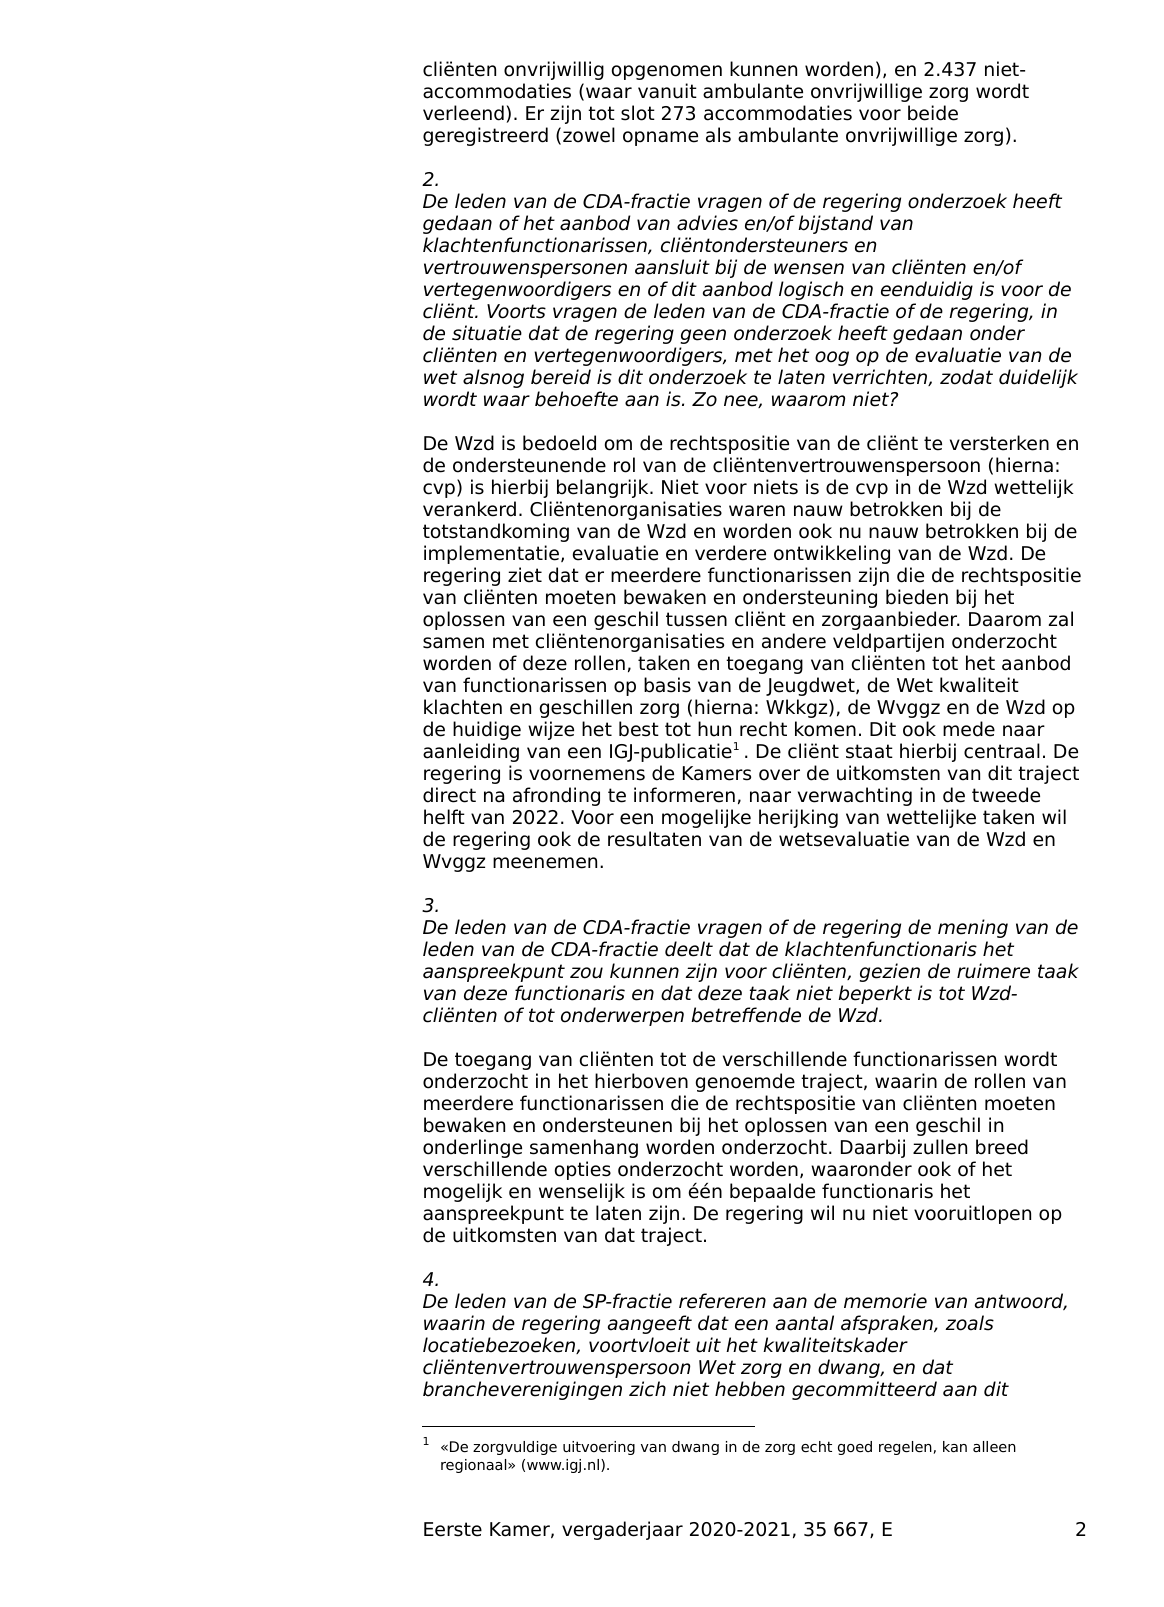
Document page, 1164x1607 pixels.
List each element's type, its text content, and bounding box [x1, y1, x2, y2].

text 4. [422, 1269, 1087, 1291]
text De leden van de CDA-fractie vragen of de regering onderzoek heeft gedaan of het aanbod van advies en/of bijstand van klachtenfunctionarissen, cliëntondersteuners en vertrouwenspersonen aansluit bij de wensen van cliënten en/of vertegenwoordigers en of dit aanbod logisch en eenduidig is voor de cliënt. Voorts vragen de leden van de CDA-fractie of de regering, in de situatie dat de regering geen onderzoek heeft gedaan onder cliënten en vertegenwoordigers, met het oog op de evaluatie van de wet alsnog bereid is dit onderzoek te laten verrichten, zodat duidelijk wordt waar behoefte aan is. Zo nee, waarom niet? [422, 191, 1087, 411]
text De leden van de CDA-fractie vragen of de regering de mening van de leden van de CDA-fractie deelt dat de klachtenfunctionaris het aanspreekpunt zou kunnen zijn voor cliënten, gezien de ruimere taak van deze functionaris en dat deze taak niet beperkt is tot Wzd-cliënten of tot onderwerpen betreffende de Wzd. [422, 917, 1087, 1027]
text cliënten onvrijwillig opgenomen kunnen worden), en 2.437 niet-accommodaties (waar vanuit ambulante onvrijwillige zorg wordt verleend). Er zijn tot slot 273 accommodaties voor beide geregistreerd (zowel opname als ambulante onvrijwillige zorg). [422, 59, 1087, 147]
text 2. [422, 169, 1087, 191]
text De toegang van cliënten tot de verschillende functionarissen wordt onderzocht in het hierboven genoemde traject, waarin de rollen van meerdere functionarissen die de rechtspositie van cliënten moeten bewaken en ondersteunen bij het oplossen van een geschil in onderlinge samenhang worden onderzocht. Daarbij zullen breed verschillende opties onderzocht worden, waaronder ook of het mogelijk en wenselijk is om één bepaalde functionaris het aanspreekpunt te laten zijn. De regering wil nu niet vooruitlopen op de uitkomsten van dat traject. [422, 1049, 1087, 1247]
text De leden van de SP-fractie refereren aan de memorie van antwoord, waarin de regering aangeeft dat een aantal afspraken, zoals locatiebezoeken, voortvloeit uit het kwaliteitskader cliëntenvertrouwenspersoon Wet zorg en dwang, en dat brancheverenigingen zich niet hebben gecommitteerd aan dit [422, 1291, 1087, 1401]
text 3. [422, 895, 1087, 917]
text De Wzd is bedoeld om de rechtspositie van de cliënt te versterken en de ondersteunende rol van de cliëntenvertrouwenspersoon (hierna: cvp) is hierbij belangrijk. Niet voor niets is de cvp in de Wzd wettelijk verankerd. Cliëntenorganisaties waren nauw betrokken bij de totstandkoming van de Wzd en worden ook nu nauw betrokken bij de implementatie, evaluatie en verdere ontwikkeling van de Wzd. De regering ziet dat er meerdere functionarissen zijn die de rechtspositie van cliënten moeten bewaken en ondersteuning bieden bij het oplossen van een geschil tussen cliënt en zorgaanbieder. Daarom zal samen met cliëntenorganisaties en andere veldpartijen onderzocht worden of deze rollen, taken en toegang van cliënten tot het aanbod van functionarissen op basis van de Jeugdwet, de Wet kwaliteit klachten en geschillen zorg (hierna: Wkkgz), de Wvggz en de Wzd op de huidige wijze het best tot hun recht komen. Dit ook mede naar aanleiding van een IGJ-publicatie. De cliënt staat hierbij centraal. De regering is voornemens de Kamers over de uitkomsten van dit traject direct na afronding te informeren, naar verwachting in de tweede helft van 2022. Voor een mogelijke herijking van wettelijke taken wil de regering ook de resultaten van de wetsevaluatie van de Wzd en Wvggz meenemen. [422, 433, 1087, 873]
text «De zorgvuldige uitvoering van dwang in de zorg echt goed regelen, kan alleen regionaal» (www.igj.nl). [422, 1435, 1087, 1474]
